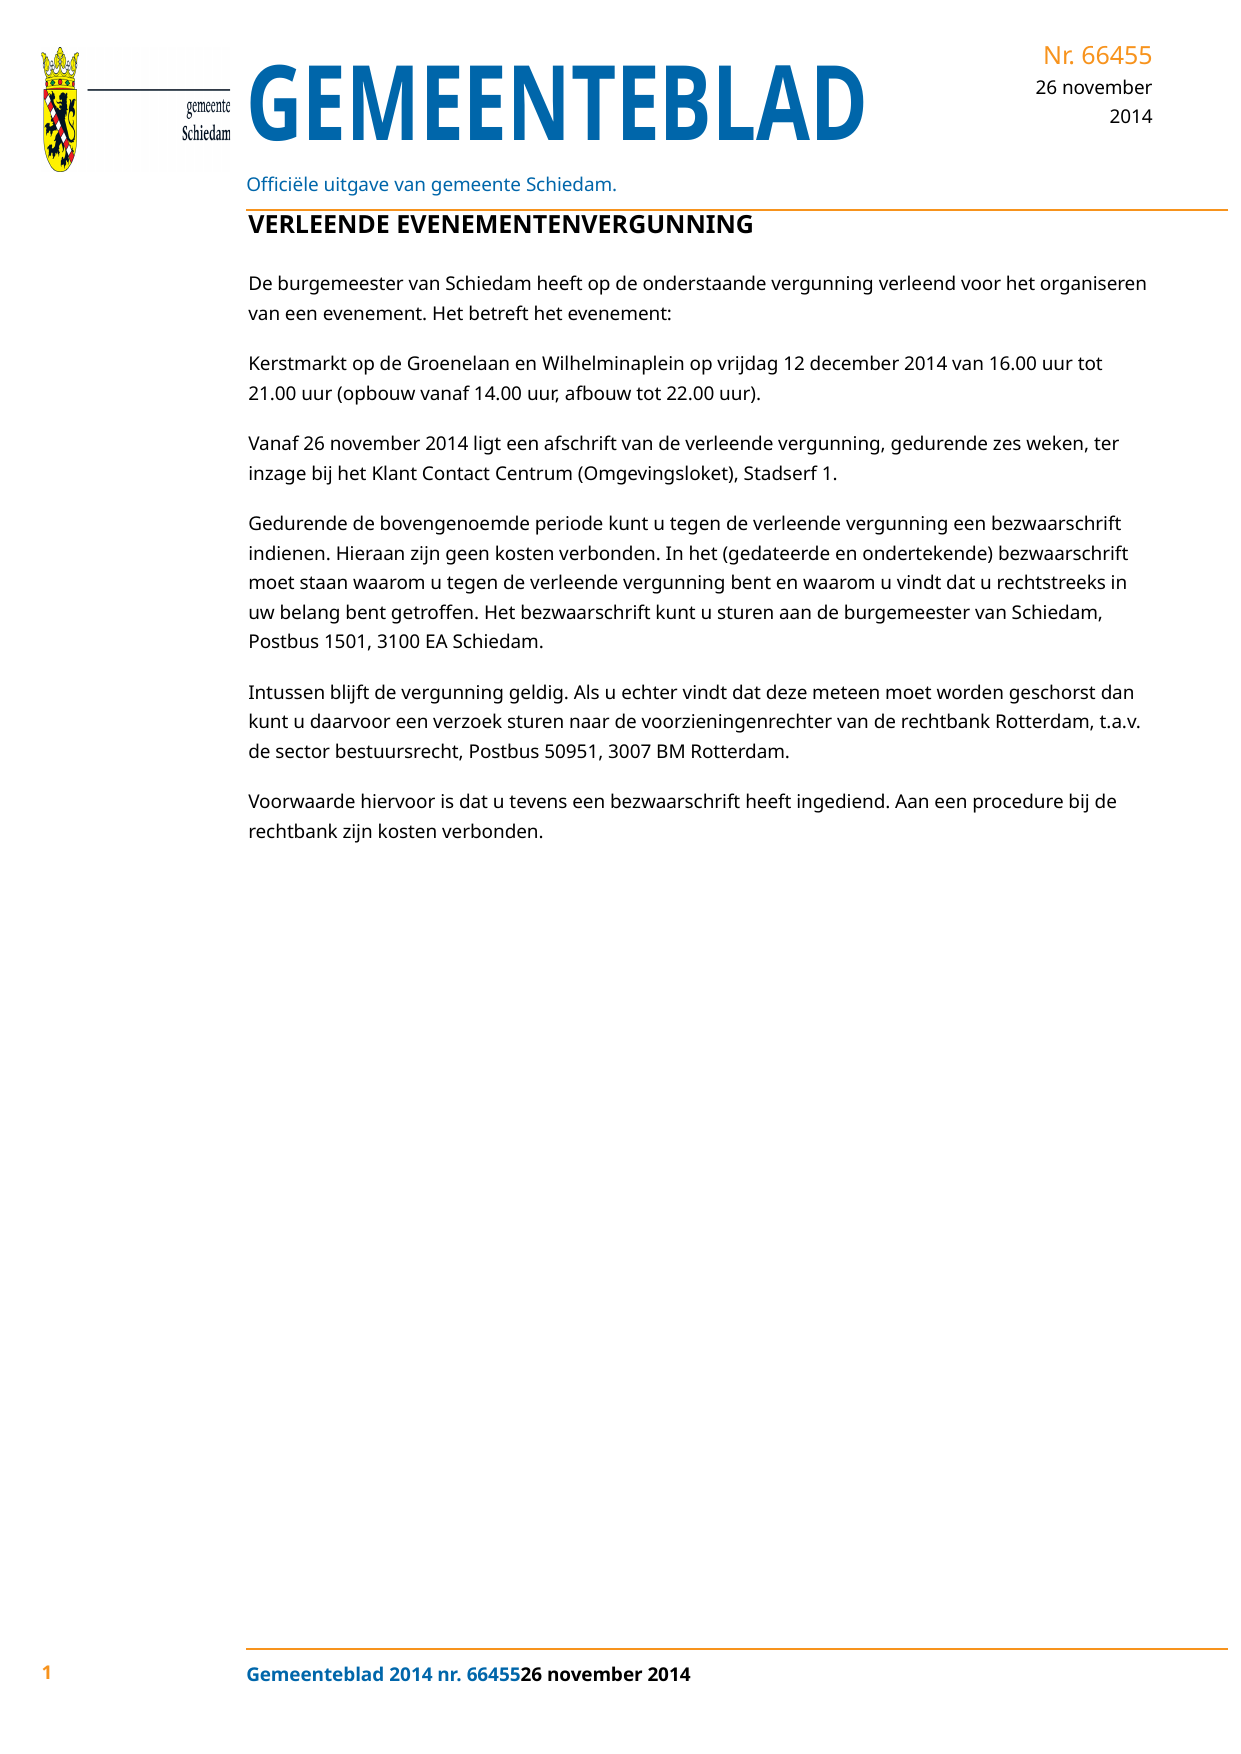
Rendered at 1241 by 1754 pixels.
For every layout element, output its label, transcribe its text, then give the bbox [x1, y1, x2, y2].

text Kerstmarkt op de Groenelaan en Wilhelminaplein op vrijdag 12 december 2014 van 16.00 uur tot 21.00 uur (opbouw vanaf 14.00 uur, afbouw tot 22.00 uur). [248, 350, 1152, 406]
picture [41, 47, 231, 172]
text Gedurende de bovengenoemde periode kunt u tegen de verleende vergunning een bezwaarschrift indienen. Hieraan zijn geen kosten verbonden. In het (gedateerde en ondertekende) bezwaarschrift moet staan waarom u tegen de verleende vergunning bent en waarom u vindt dat u rechtstreeks in uw belang bent getroffen. Het bezwaarschrift kunt u sturen aan de burgemeester van Schiedam, Postbus 1501, 3100 EA Schiedam. [248, 510, 1152, 654]
text VERLEENDE EVENEMENTENVERGUNNING [248, 211, 1152, 241]
text Vanaf 26 november 2014 ligt een afschrift van de verleende vergunning, gedurende zes weken, ter inzage bij het Klant Contact Centrum (Omgevingsloket), Stadserf 1. [248, 430, 1152, 486]
text Intussen blijft de vergunning geldig. Als u echter vindt dat deze meteen moet worden geschorst dan kunt u daarvoor een verzoek sturen naar de voorzieningenrechter van de rechtbank Rotterdam, t.a.v. de sector bestuursrecht, Postbus 50951, 3007 BM Rotterdam. [248, 679, 1152, 764]
text De burgemeester van Schiedam heeft op de onderstaande vergunning verleend voor het organiseren van een evenement. Het betreft het evenement: [248, 270, 1152, 326]
text Voorwaarde hiervoor is dat u tevens een bezwaarschrift heeft ingediend. Aan een procedure bij de rechtbank zijn kosten verbonden. [248, 789, 1152, 844]
